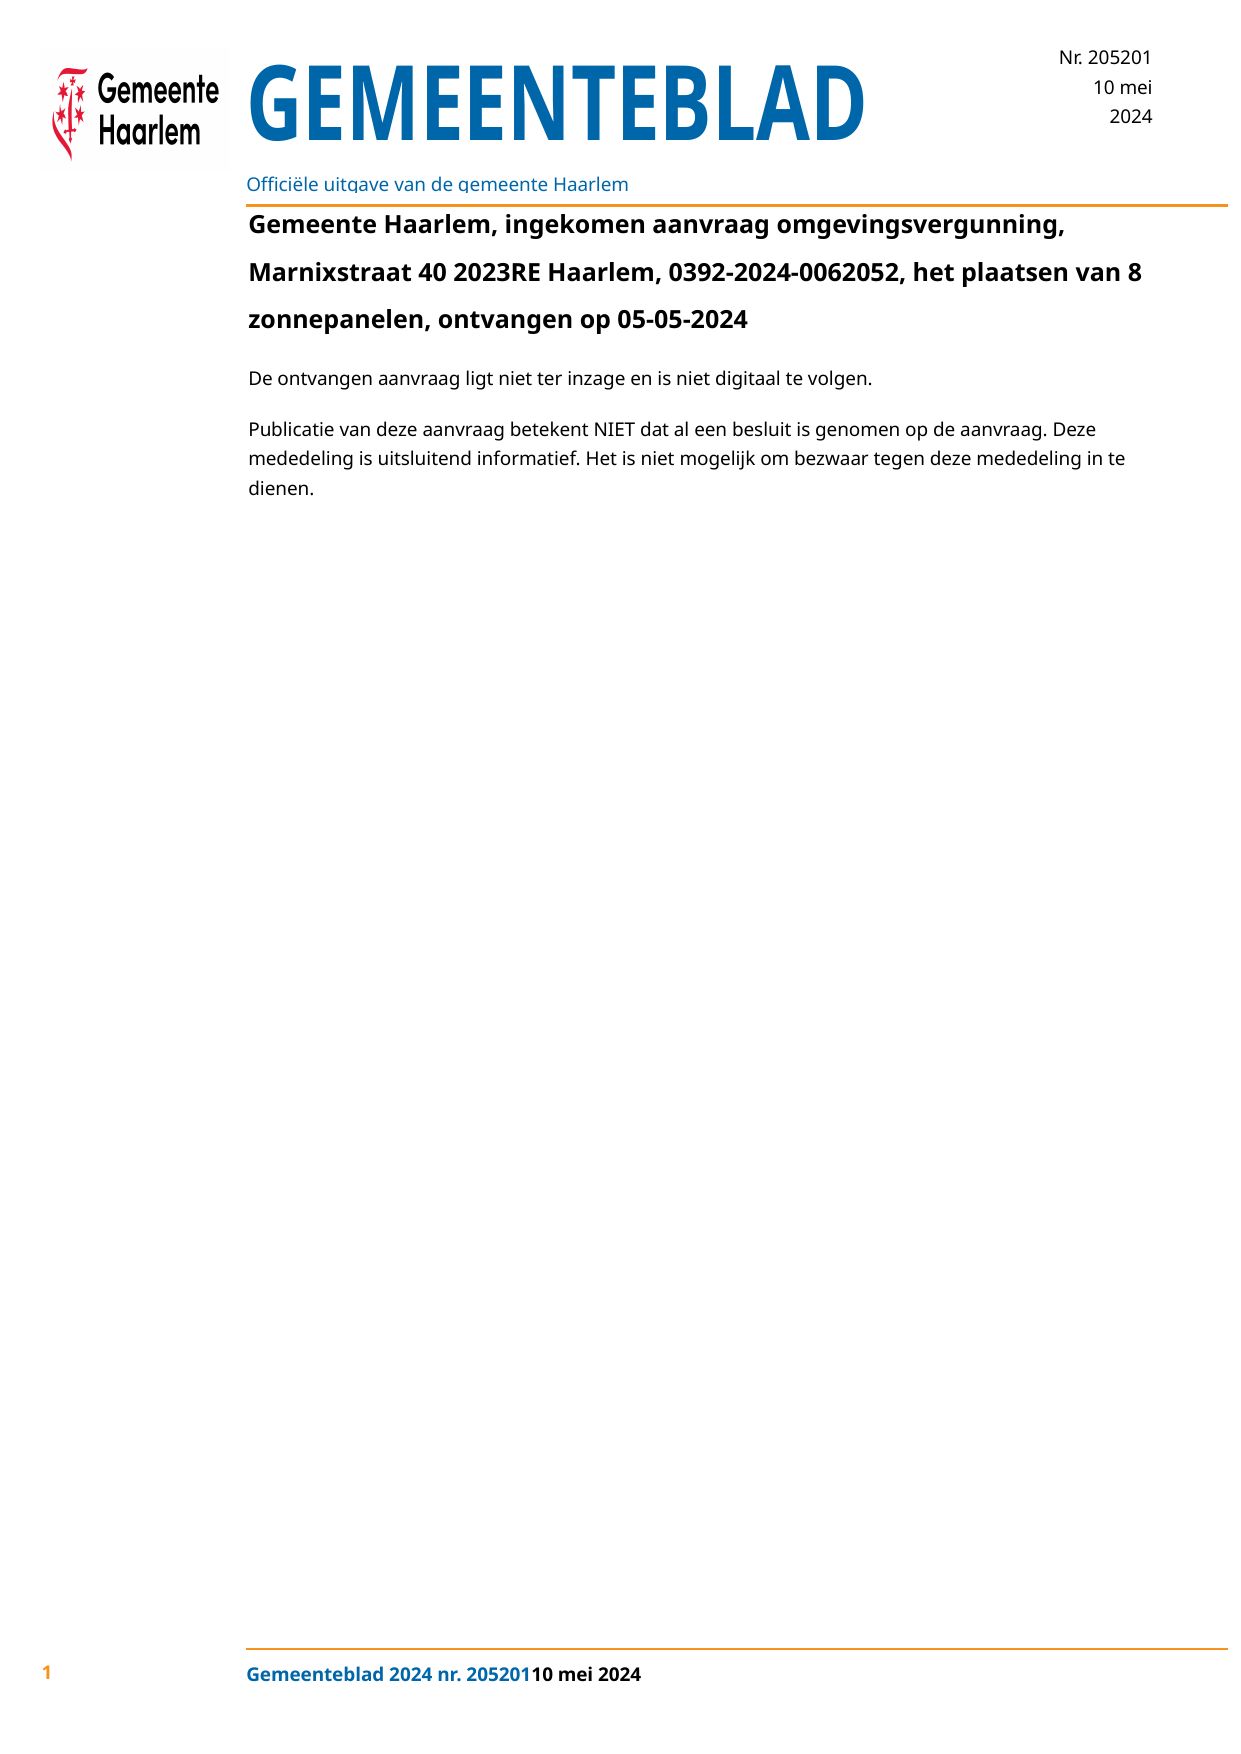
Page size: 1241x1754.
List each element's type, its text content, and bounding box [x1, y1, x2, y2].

text Gemeente Haarlem, ingekomen aanvraag omgevingsvergunning, Marnixstraat 40 2023RE Haarlem, 0392-2024-0062052, het plaatsen van 8 zonnepanelen, ontvangen op 05-05-2024 [248, 207, 1152, 336]
text De ontvangen aanvraag ligt niet ter inzage en is niet digitaal te volgen. [248, 366, 1152, 391]
text Publicatie van deze aanvraag betekent NIET dat al een besluit is genomen op de aanvraag. Deze mededeling is uitsluitend informatief. Het is niet mogelijk om bezwaar tegen deze mededeling in te dienen. [248, 416, 1152, 501]
picture [41, 47, 231, 172]
